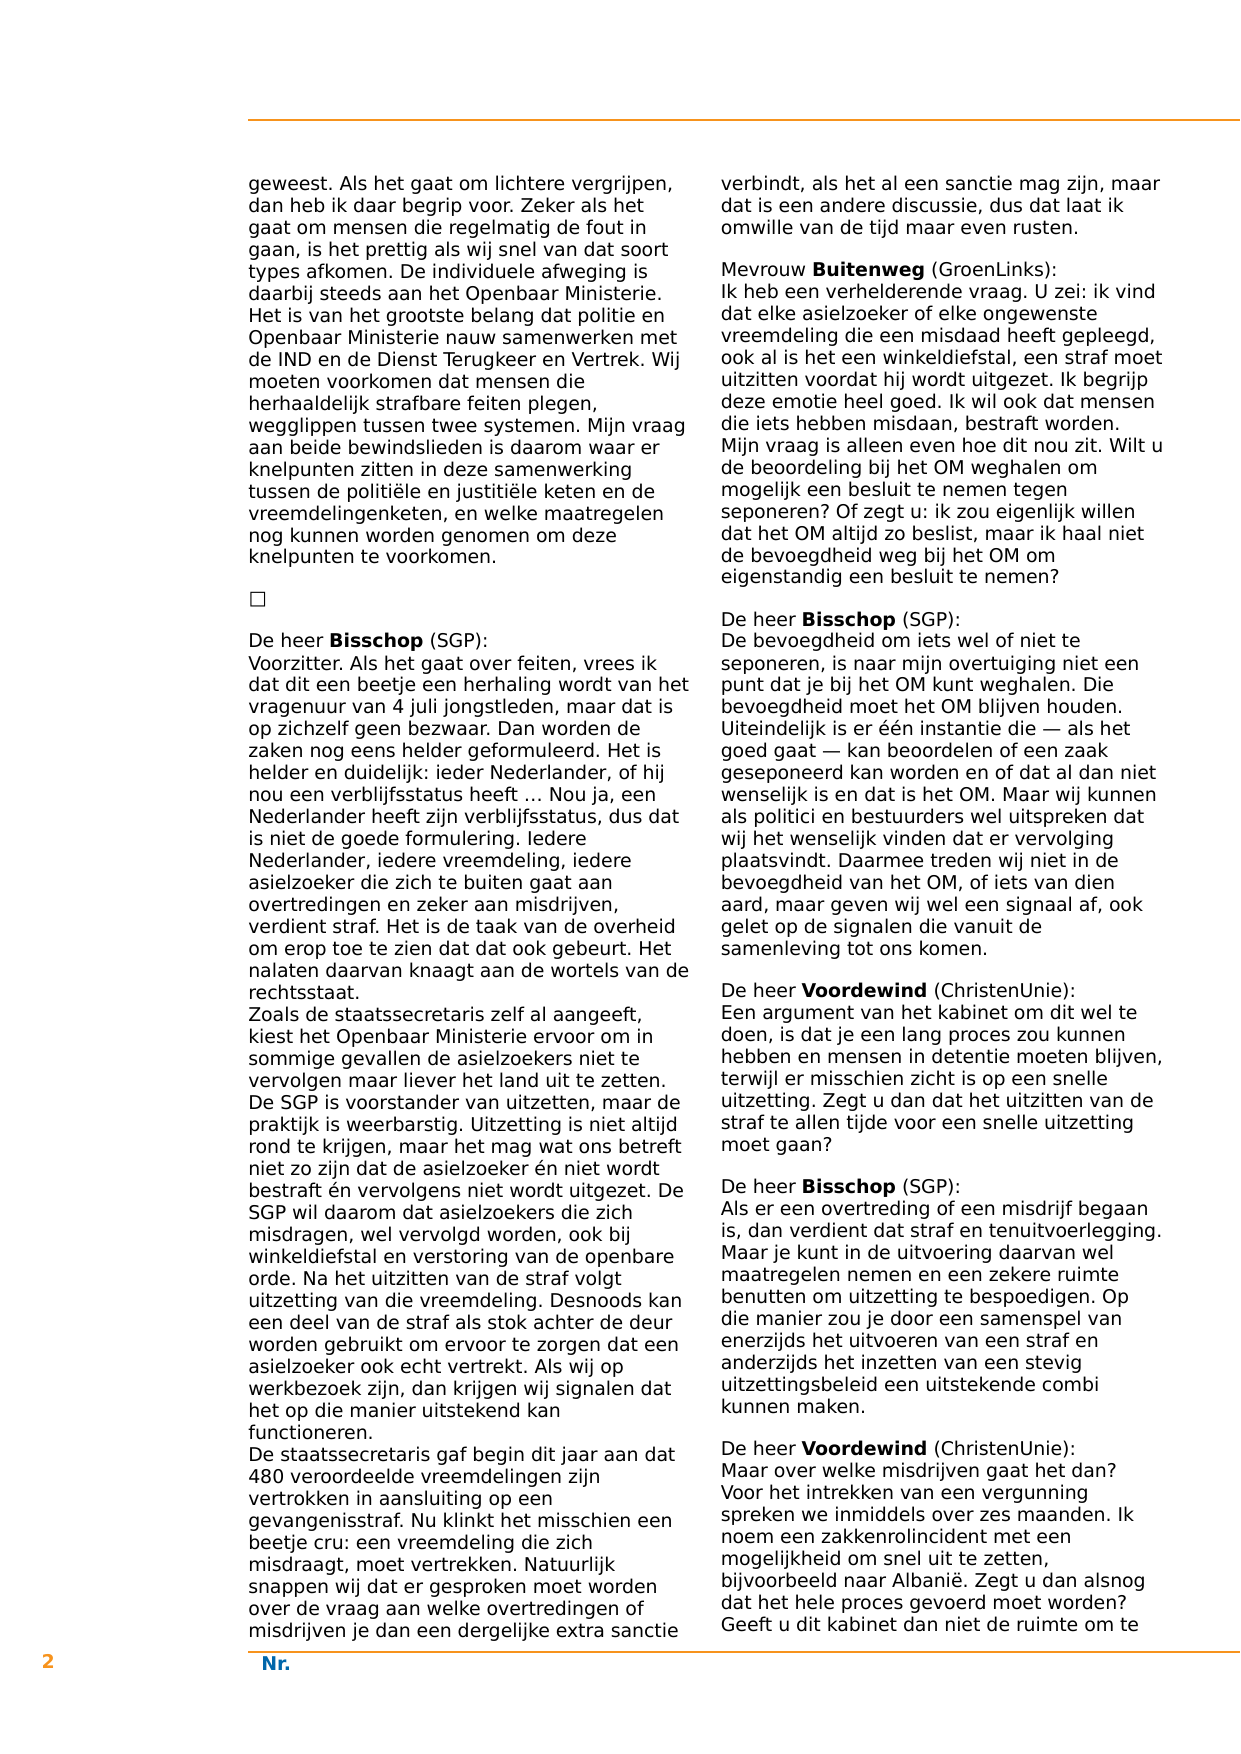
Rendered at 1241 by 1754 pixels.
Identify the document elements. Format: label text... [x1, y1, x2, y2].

text Een argument van het kabinet om dit wel te doen, is dat je een lang proces zou kunnen hebben en mensen in detentie moeten blijven, terwijl er misschien zicht is op een snelle uitzetting. Zegt u dan dat het uitzitten van de straf te allen tijde voor een snelle uitzetting moet gaan? [721, 1002, 1163, 1156]
text Mevrouw Buitenweg (GroenLinks): [721, 259, 1163, 281]
text Als er een overtreding of een misdrijf begaan is, dan verdient dat straf en tenuitvoerlegging. Maar je kunt in de uitvoering daarvan wel maatregelen nemen en een zekere ruimte benutten om uitzetting te bespoedigen. Op die manier zou je door een samenspel van enerzijds het uitvoeren van een straf en anderzijds het inzetten van een stevig uitzettingsbeleid een uitstekende combi kunnen maken. [721, 1198, 1163, 1418]
text De heer Voordewind (ChristenUnie): [721, 980, 1163, 1002]
text Ik heb een verhelderende vraag. U zei: ik vind dat elke asielzoeker of elke ongewenste vreemdeling die een misdaad heeft gepleegd, ook al is het een winkeldiefstal, een straf moet uitzitten voordat hij wordt uitgezet. Ik begrijp deze emotie heel goed. Ik wil ook dat mensen die iets hebben misdaan, bestraft worden. Mijn vraag is alleen even hoe dit nou zit. Wilt u de beoordeling bij het OM weghalen om mogelijk een besluit te nemen tegen seponeren? Of zegt u: ik zou eigenlijk willen dat het OM altijd zo beslist, maar ik haal niet de bevoegdheid weg bij het OM om eigenstandig een besluit te nemen? [721, 281, 1163, 588]
text De heer Voordewind (ChristenUnie): [721, 1438, 1163, 1460]
text ⬜ [248, 588, 691, 610]
text geweest. Als het gaat om lichtere vergrijpen, dan heb ik daar begrip voor. Zeker als het gaat om mensen die regelmatig de fout in gaan, is het prettig als wij snel van dat soort types afkomen. De individuele afweging is daarbij steeds aan het Openbaar Ministerie. [248, 173, 691, 305]
text De staatssecretaris gaf begin dit jaar aan dat 480 veroordeelde vreemdelingen zijn vertrokken in aansluiting op een gevangenisstraf. Nu klinkt het misschien een beetje cru: een vreemdeling die zich misdraagt, moet vertrekken. Natuurlijk snappen wij dat er gesproken moet worden over de vraag aan welke overtredingen of misdrijven je dan een dergelijke extra sanctie [248, 1444, 691, 1641]
text De heer Bisschop (SGP): [721, 1176, 1163, 1198]
text De heer Bisschop (SGP): [721, 608, 1163, 630]
text verbindt, als het al een sanctie mag zijn, maar dat is een andere discussie, dus dat laat ik omwille van de tijd maar even rusten. [721, 173, 1163, 239]
text Zoals de staatssecretaris zelf al aangeeft, kiest het Openbaar Ministerie ervoor om in sommige gevallen de asielzoekers niet te vervolgen maar liever het land uit te zetten. De SGP is voorstander van uitzetten, maar de praktijk is weerbarstig. Uitzetting is niet altijd rond te krijgen, maar het mag wat ons betreft niet zo zijn dat de asielzoeker én niet wordt bestraft én vervolgens niet wordt uitgezet. De SGP wil daarom dat asielzoekers die zich misdragen, wel vervolgd worden, ook bij winkeldiefstal en verstoring van de openbare orde. Na het uitzitten van de straf volgt uitzetting van die vreemdeling. Desnoods kan een deel van de straf als stok achter de deur worden gebruikt om ervoor te zorgen dat een asielzoeker ook echt vertrekt. Als wij op werkbezoek zijn, dan krijgen wij signalen dat het op die manier uitstekend kan functioneren. [248, 1004, 691, 1444]
text De bevoegdheid om iets wel of niet te seponeren, is naar mijn overtuiging niet een punt dat je bij het OM kunt weghalen. Die bevoegdheid moet het OM blijven houden. Uiteindelijk is er één instantie die — als het goed gaat — kan beoordelen of een zaak geseponeerd kan worden en of dat al dan niet wenselijk is en dat is het OM. Maar wij kunnen als politici en bestuurders wel uitspreken dat wij het wenselijk vinden dat er vervolging plaatsvindt. Daarmee treden wij niet in de bevoegdheid van het OM, of iets van dien aard, maar geven wij wel een signaal af, ook gelet op de signalen die vanuit de samenleving tot ons komen. [721, 630, 1163, 960]
text Voorzitter. Als het gaat over feiten, vrees ik dat dit een beetje een herhaling wordt van het vragenuur van 4 juli jongstleden, maar dat is op zichzelf geen bezwaar. Dan worden de zaken nog eens helder geformuleerd. Het is helder en duidelijk: ieder Nederlander, of hij nou een verblijfsstatus heeft … Nou ja, een Nederlander heeft zijn verblijfsstatus, dus dat is niet de goede formulering. Iedere Nederlander, iedere vreemdeling, iedere asielzoeker die zich te buiten gaat aan overtredingen en zeker aan misdrijven, verdient straf. Het is de taak van de overheid om erop toe te zien dat dat ook gebeurt. Het nalaten daarvan knaagt aan de wortels van de rechtsstaat. [248, 652, 691, 1004]
text De heer Bisschop (SGP): [248, 630, 691, 652]
text Maar over welke misdrijven gaat het dan? Voor het intrekken van een vergunning spreken we inmiddels over zes maanden. Ik noem een zakkenrolincident met een mogelijkheid om snel uit te zetten, bijvoorbeeld naar Albanië. Zegt u dan alsnog dat het hele proces gevoerd moet worden? Geeft u dit kabinet dan niet de ruimte om te [721, 1460, 1163, 1636]
text Het is van het grootste belang dat politie en Openbaar Ministerie nauw samenwerken met de IND en de Dienst Terugkeer en Vertrek. Wij moeten voorkomen dat mensen die herhaaldelijk strafbare feiten plegen, wegglippen tussen twee systemen. Mijn vraag aan beide bewindslieden is daarom waar er knelpunten zitten in deze samenwerking tussen de politiële en justitiële keten en de vreemdelingenketen, en welke maatregelen nog kunnen worden genomen om deze knelpunten te voorkomen. [248, 305, 691, 568]
